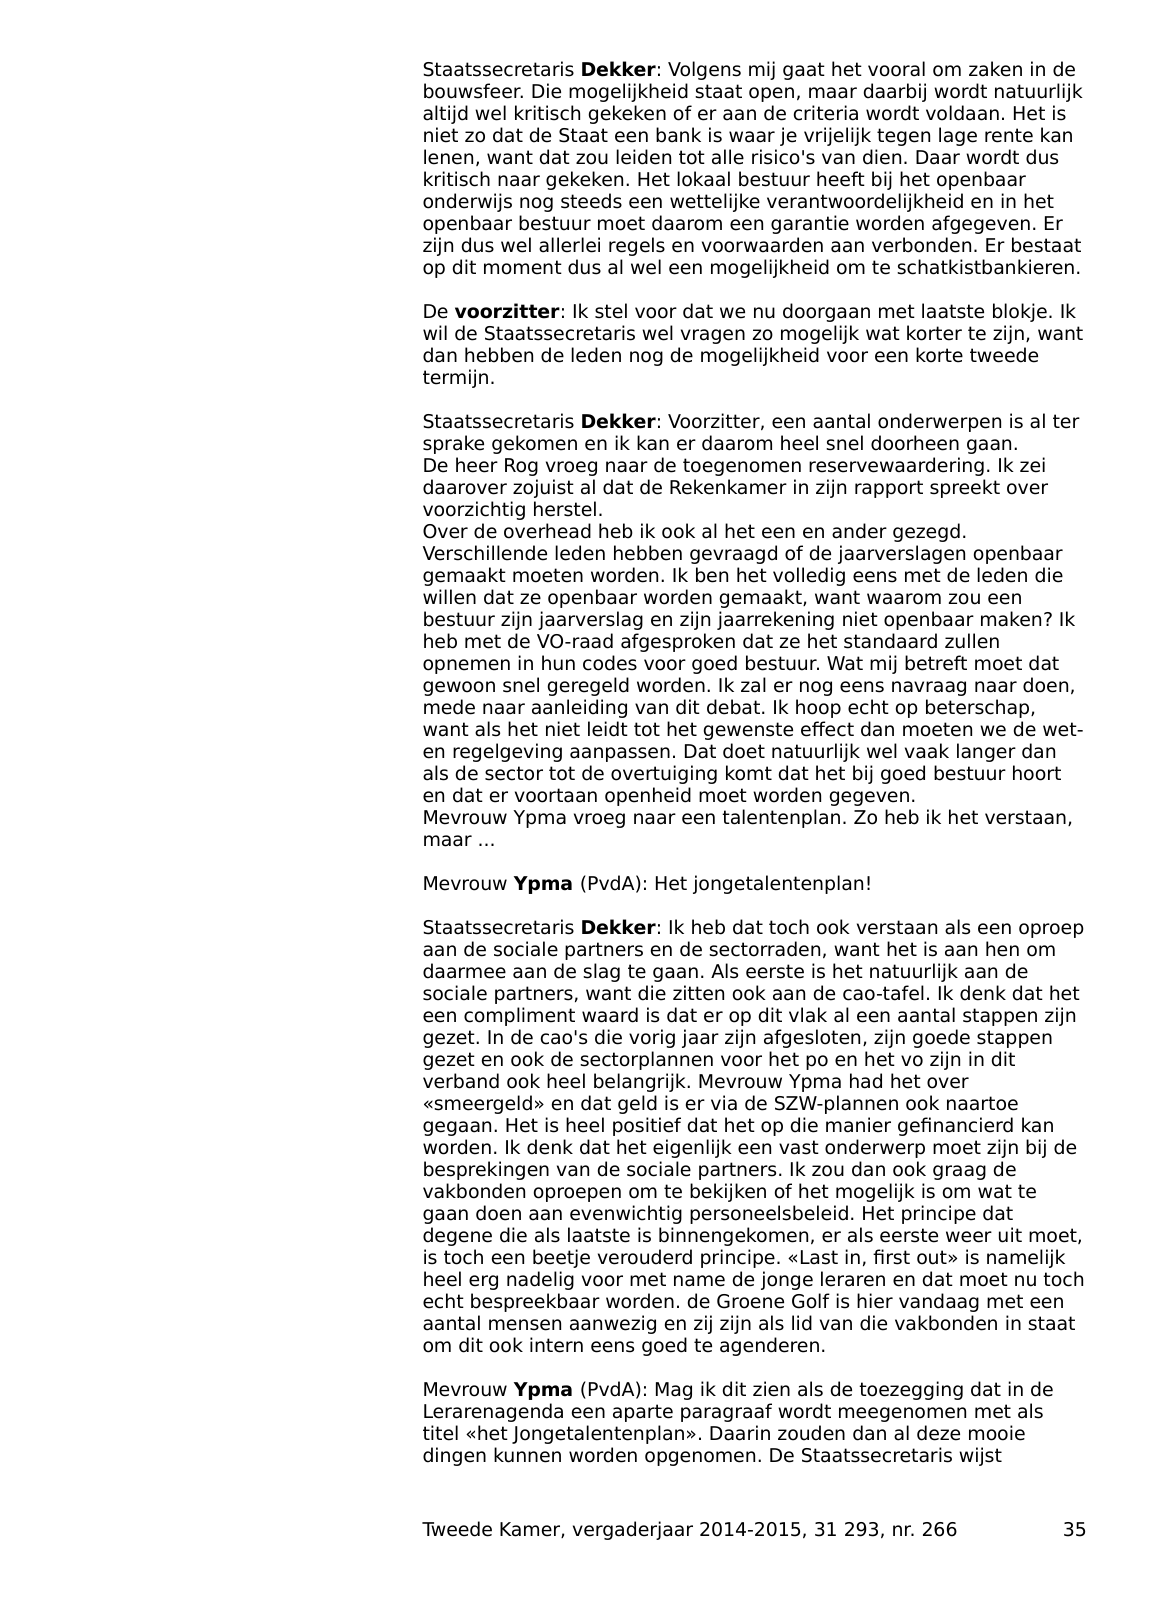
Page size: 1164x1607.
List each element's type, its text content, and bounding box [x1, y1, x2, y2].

text Verschillende leden hebben gevraagd of de jaarverslagen openbaar gemaakt moeten worden. Ik ben het volledig eens met de leden die willen dat ze openbaar worden gemaakt, want waarom zou een bestuur zijn jaarverslag en zijn jaarrekening niet openbaar maken? Ik heb met de VO-raad afgesproken dat ze het standaard zullen opnemen in hun codes voor goed bestuur. Wat mij betreft moet dat gewoon snel geregeld worden. Ik zal er nog eens navraag naar doen, mede naar aanleiding van dit debat. Ik hoop echt op beterschap, want als het niet leidt tot het gewenste effect dan moeten we de wet- en regelgeving aanpassen. Dat doet natuurlijk wel vaak langer dan als de sector tot de overtuiging komt dat het bij goed bestuur hoort en dat er voortaan openheid moet worden gegeven. [422, 543, 1087, 807]
text Mevrouw Ypma (PvdA): Het jongetalentenplan! [422, 873, 1087, 895]
text Mevrouw Ypma vroeg naar een talentenplan. Zo heb ik het verstaan, maar ... [422, 807, 1087, 851]
text Over de overhead heb ik ook al het een en ander gezegd. [422, 521, 1087, 543]
text Mevrouw Ypma (PvdA): Mag ik dit zien als de toezegging dat in de Lerarenagenda een aparte paragraaf wordt meegenomen met als titel «het Jongetalentenplan». Daarin zouden dan al deze mooie dingen kunnen worden opgenomen. De Staatssecretaris wijst [422, 1379, 1087, 1467]
text De voorzitter: Ik stel voor dat we nu doorgaan met laatste blokje. Ik wil de Staatssecretaris wel vragen zo mogelijk wat korter te zijn, want dan hebben de leden nog de mogelijkheid voor een korte tweede termijn. [422, 301, 1087, 389]
text Staatssecretaris Dekker: Voorzitter, een aantal onderwerpen is al ter sprake gekomen en ik kan er daarom heel snel doorheen gaan. [422, 411, 1087, 455]
text Staatssecretaris Dekker: Volgens mij gaat het vooral om zaken in de bouwsfeer. Die mogelijkheid staat open, maar daarbij wordt natuurlijk altijd wel kritisch gekeken of er aan de criteria wordt voldaan. Het is niet zo dat de Staat een bank is waar je vrijelijk tegen lage rente kan lenen, want dat zou leiden tot alle risico's van dien. Daar wordt dus kritisch naar gekeken. Het lokaal bestuur heeft bij het openbaar onderwijs nog steeds een wettelijke verantwoordelijkheid en in het openbaar bestuur moet daarom een garantie worden afgegeven. Er zijn dus wel allerlei regels en voorwaarden aan verbonden. Er bestaat op dit moment dus al wel een mogelijkheid om te schatkistbankieren. [422, 59, 1087, 279]
text Staatssecretaris Dekker: Ik heb dat toch ook verstaan als een oproep aan de sociale partners en de sectorraden, want het is aan hen om daarmee aan de slag te gaan. Als eerste is het natuurlijk aan de sociale partners, want die zitten ook aan de cao-tafel. Ik denk dat het een compliment waard is dat er op dit vlak al een aantal stappen zijn gezet. In de cao's die vorig jaar zijn afgesloten, zijn goede stappen gezet en ook de sectorplannen voor het po en het vo zijn in dit verband ook heel belangrijk. Mevrouw Ypma had het over «smeergeld» en dat geld is er via de SZW-plannen ook naartoe gegaan. Het is heel positief dat het op die manier gefinancierd kan worden. Ik denk dat het eigenlijk een vast onderwerp moet zijn bij de besprekingen van de sociale partners. Ik zou dan ook graag de vakbonden oproepen om te bekijken of het mogelijk is om wat te gaan doen aan evenwichtig personeelsbeleid. Het principe dat degene die als laatste is binnengekomen, er als eerste weer uit moet, is toch een beetje verouderd principe. «Last in, first out» is namelijk heel erg nadelig voor met name de jonge leraren en dat moet nu toch echt bespreekbaar worden. de Groene Golf is hier vandaag met een aantal mensen aanwezig en zij zijn als lid van die vakbonden in staat om dit ook intern eens goed te agenderen. [422, 917, 1087, 1357]
text De heer Rog vroeg naar de toegenomen reservewaardering. Ik zei daarover zojuist al dat de Rekenkamer in zijn rapport spreekt over voorzichtig herstel. [422, 455, 1087, 521]
